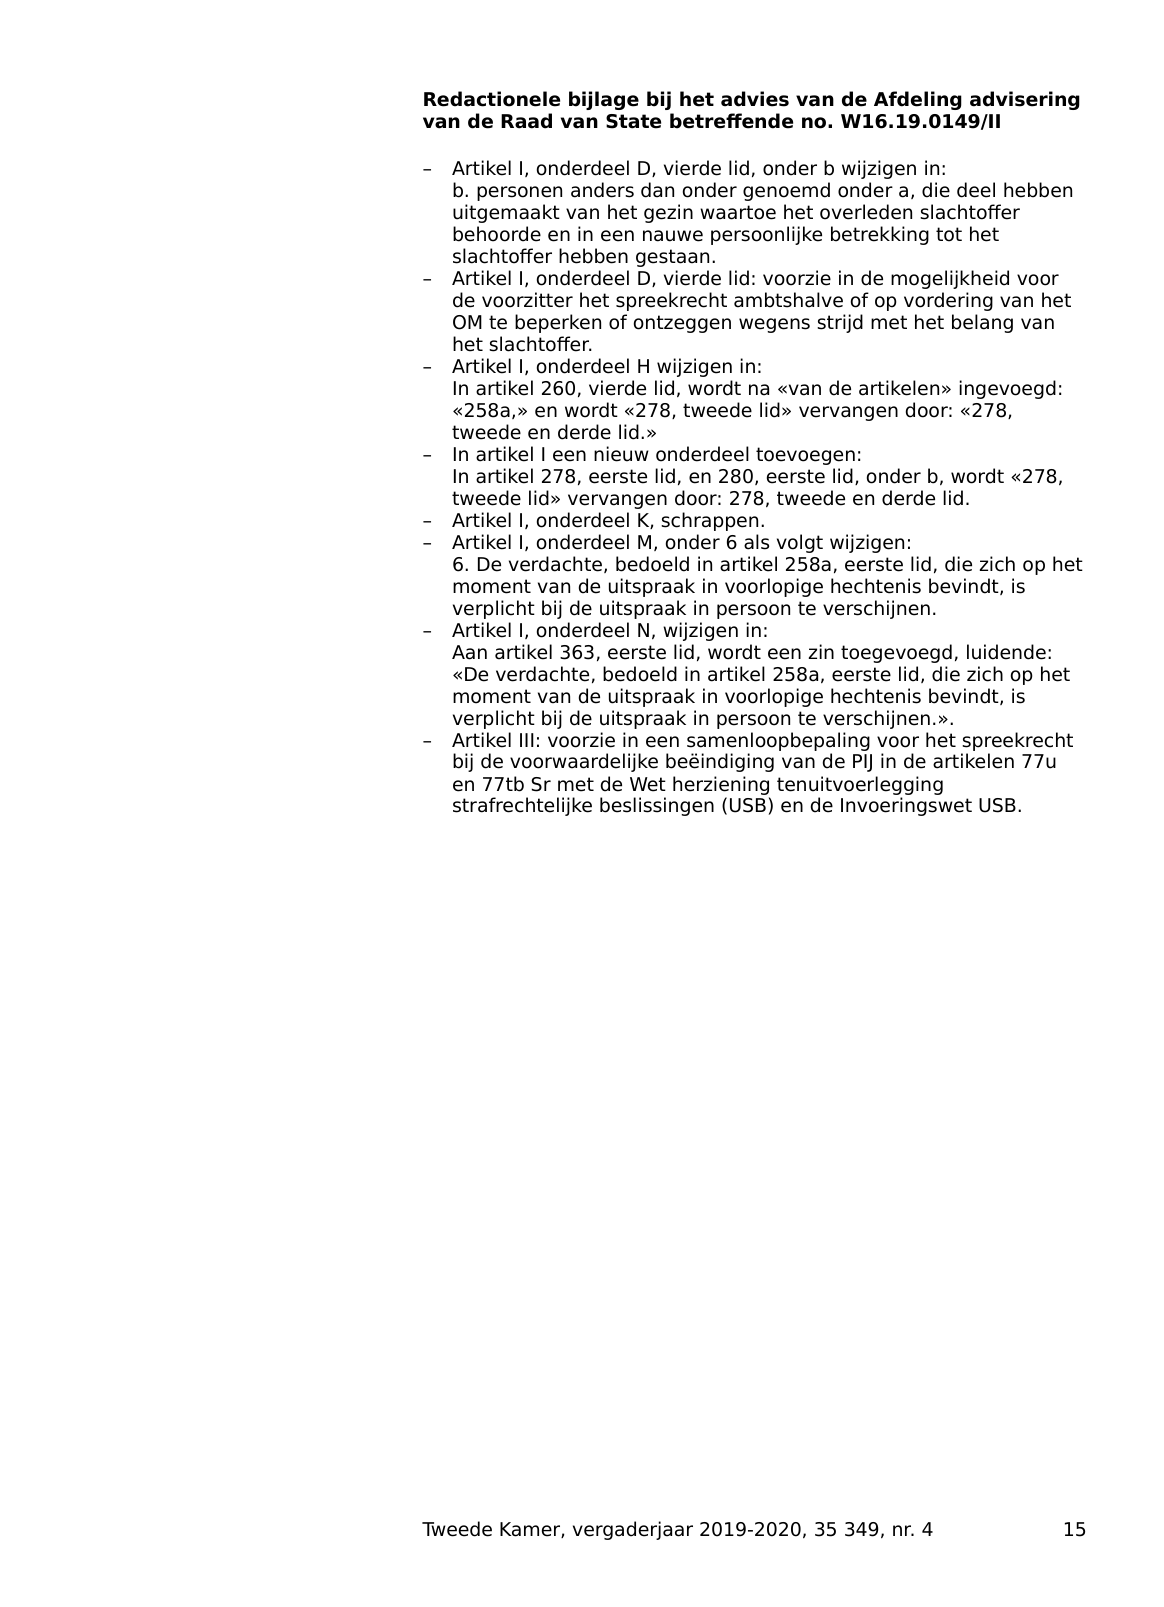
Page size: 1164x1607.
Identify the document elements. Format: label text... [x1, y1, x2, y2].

text 6. De verdachte, bedoeld in artikel 258a, eerste lid, die zich op het moment van de uitspraak in voorlopige hechtenis bevindt, is verplicht bij de uitspraak in persoon te verschijnen. [452, 554, 1087, 619]
text In artikel 278, eerste lid, en 280, eerste lid, onder b, wordt «278, tweede lid» vervangen door: 278, tweede en derde lid. [452, 466, 1087, 510]
text In artikel 260, vierde lid, wordt na «van de artikelen» ingevoegd: «258a,» en wordt «278, tweede lid» vervangen door: «278, tweede en derde lid.» [452, 378, 1087, 444]
text – Artikel I, onderdeel M, onder 6 als volgt wijzigen: [422, 532, 1087, 554]
text – Artikel I, onderdeel K, schrappen. [422, 510, 1087, 532]
text – In artikel I een nieuw onderdeel toevoegen: [422, 444, 1087, 466]
subtitle Redactionele bijlage bij het advies van de Afdeling advisering van de Raad van State betreffende no. W16.19.0149/II [77, 89, 1087, 133]
text – Artikel I, onderdeel D, vierde lid, onder b wijzigen in: [422, 158, 1087, 180]
text – Artikel I, onderdeel N, wijzigen in: [422, 619, 1087, 642]
text Aan artikel 363, eerste lid, wordt een zin toegevoegd, luidende: «De verdachte, bedoeld in artikel 258a, eerste lid, die zich op het moment van de uitspraak in voorlopige hechtenis bevindt, is verplicht bij de uitspraak in persoon te verschijnen.». [452, 642, 1087, 729]
text – Artikel I, onderdeel D, vierde lid: voorzie in de mogelijkheid voor de voorzitter het spreekrecht ambtshalve of op vordering van het OM te beperken of ontzeggen wegens strijd met het belang van het slachtoffer. [422, 268, 1087, 356]
text b. personen anders dan onder genoemd onder a, die deel hebben uitgemaakt van het gezin waartoe het overleden slachtoffer behoorde en in een nauwe persoonlijke betrekking tot het slachtoffer hebben gestaan. [452, 180, 1087, 268]
text – Artikel I, onderdeel H wijzigen in: [422, 356, 1087, 378]
text – Artikel III: voorzie in een samenloopbepaling voor het spreekrecht bij de voorwaardelijke beëindiging van de PIJ in de artikelen 77u en 77tb Sr met de Wet herziening tenuitvoerlegging strafrechtelijke beslissingen (USB) en de Invoeringswet USB. [422, 729, 1087, 817]
